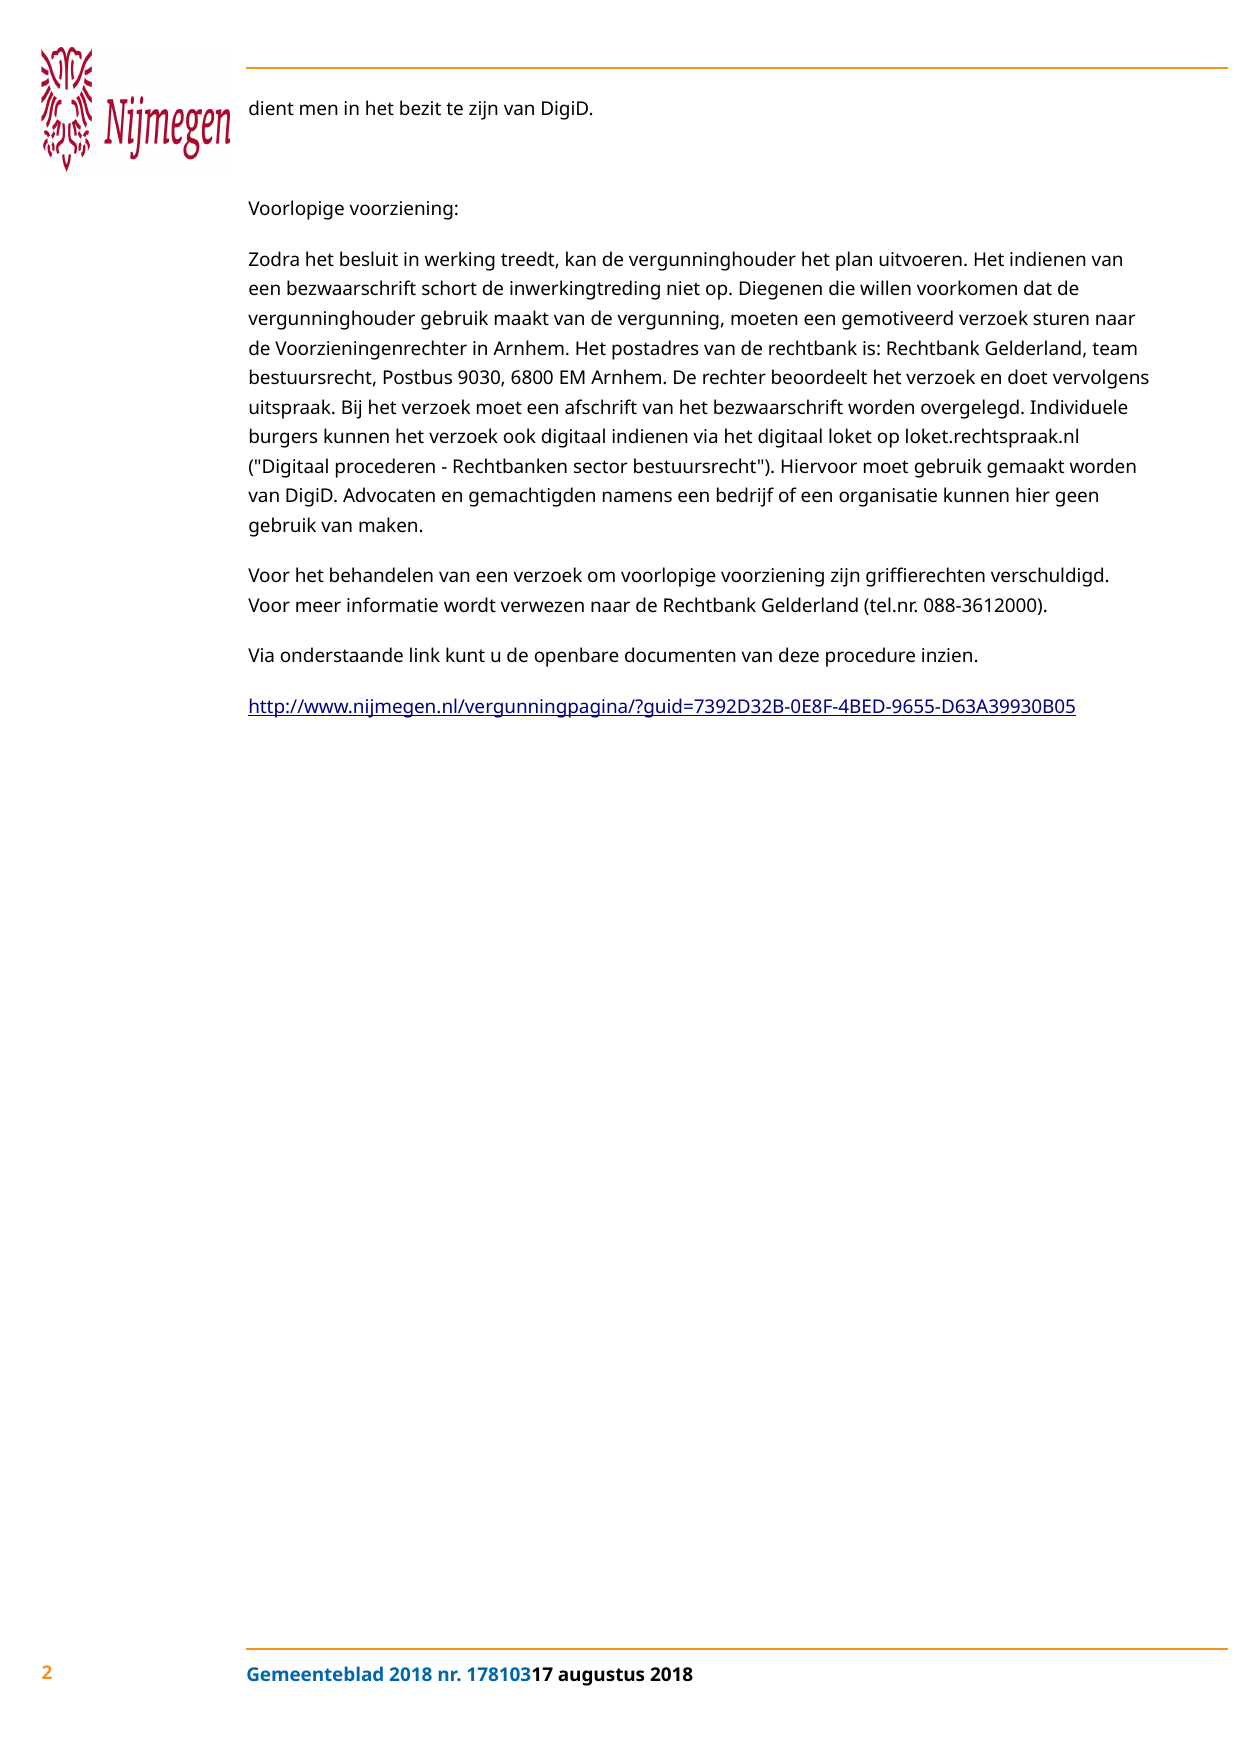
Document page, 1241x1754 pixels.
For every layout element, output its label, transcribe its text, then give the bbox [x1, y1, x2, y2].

text Voorlopige voorziening: [248, 196, 1152, 221]
text Voor het behandelen van een verzoek om voorlopige voorziening zijn griffierechten verschuldigd. Voor meer informatie wordt verwezen naar de Rechtbank Gelderland (tel.nr. 088-3612000). [248, 563, 1152, 618]
text Via onderstaande link kunt u de openbare documenten van deze procedure inzien. [248, 643, 1152, 668]
picture [41, 47, 231, 172]
text dient men in het bezit te zijn van DigiD. [248, 95, 1152, 121]
text Zodra het besluit in werking treedt, kan de vergunninghouder het plan uitvoeren. Het indienen van een bezwaarschrift schort de inwerkingtreding niet op. Diegenen die willen voorkomen dat de vergunninghouder gebruik maakt van de vergunning, moeten een gemotiveerd verzoek sturen naar de Voorzieningenrechter in Arnhem. Het postadres van de rechtbank is: Rechtbank Gelderland, team bestuursrecht, Postbus 9030, 6800 EM Arnhem. De rechter beoordeelt het verzoek en doet vervolgens uitspraak. Bij het verzoek moet een afschrift van het bezwaarschrift worden overgelegd. Individuele burgers kunnen het verzoek ook digitaal indienen via het digitaal loket op loket.rechtspraak.nl ("Digitaal procederen - Rechtbanken sector bestuursrecht"). Hiervoor moet gebruik gemaakt worden van DigiD. Advocaten en gemachtigden namens een bedrijf of een organisatie kunnen hier geen gebruik van maken. [248, 246, 1152, 538]
text http://www.nijmegen.nl/vergunningpagina/?guid=7392D32B-0E8F-4BED-9655-D63A39930B05 [248, 693, 1152, 719]
